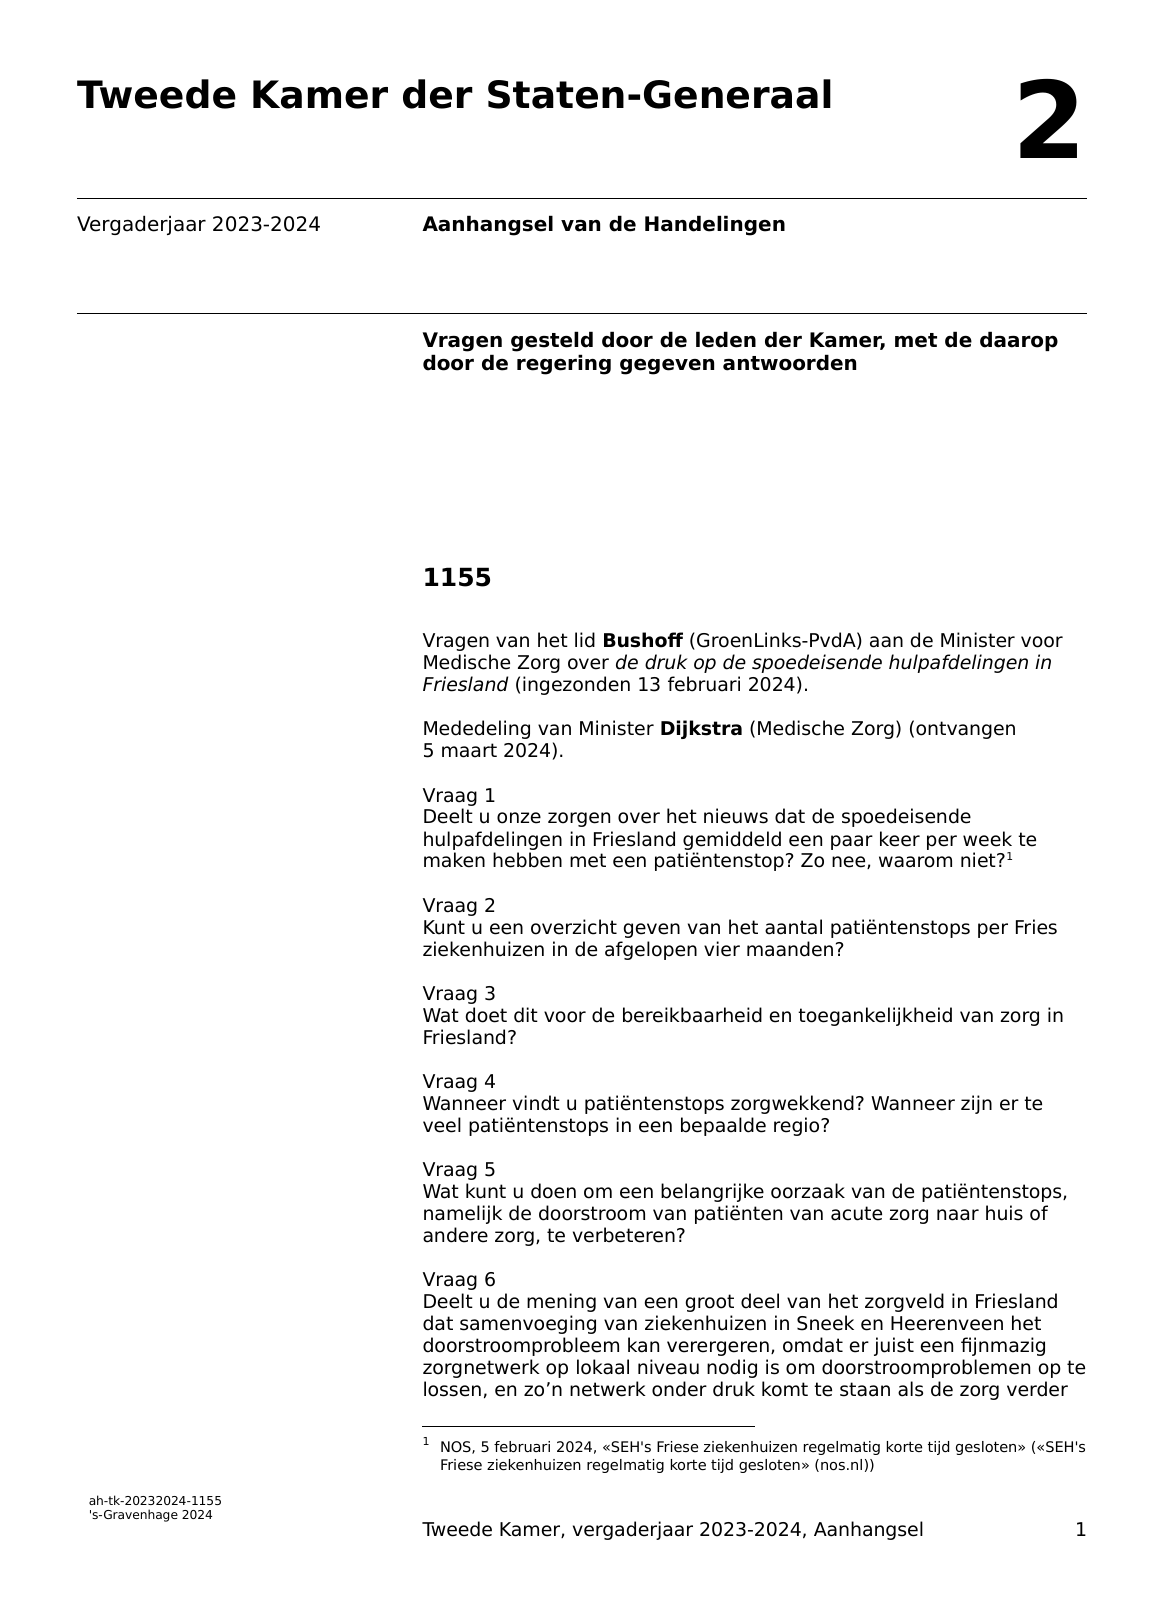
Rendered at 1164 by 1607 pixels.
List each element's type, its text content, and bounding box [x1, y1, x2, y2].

table_cell Vergaderjaar 2023-2024 [77, 199, 422, 313]
text Mededeling van Minister Dijkstra (Medische Zorg) (ontvangen 5 maart 2024). [422, 718, 1087, 762]
text Wanneer vindt u patiëntenstops zorgwekkend? Wanneer zijn er te veel patiëntenstops in een bepaalde regio? [422, 1093, 1087, 1137]
table_cell Vragen gesteld door de leden der Kamer, met de daarop door de regering gegeven antwoorden [422, 314, 1087, 375]
text Vraag 6 [422, 1269, 1087, 1291]
table_cell [77, 314, 422, 375]
text 's-Gravenhage 2024 [88, 1508, 323, 1522]
text Deelt u de mening van een groot deel van het zorgveld in Friesland dat samenvoeging van ziekenhuizen in Sneek en Heerenveen het doorstroomprobleem kan verergeren, omdat er juist een fijnmazig zorgnetwerk op lokaal niveau nodig is om doorstroomproblemen op te lossen, en zo’n netwerk onder druk komt te staan als de zorg verder [422, 1291, 1087, 1401]
text Vragen van het lid Bushoff (GroenLinks-PvdA) aan de Minister voor Medische Zorg over de druk op de spoedeisende hulpafdelingen in Friesland (ingezonden 13 februari 2024). [422, 630, 1087, 696]
text Vraag 1 [422, 784, 1087, 806]
table_header 2 [886, 59, 1087, 198]
text 1155 [422, 563, 1087, 592]
text NOS, 5 februari 2024, «SEH's Friese ziekenhuizen regelmatig korte tijd gesloten» («SEH's Friese ziekenhuizen regelmatig korte tijd gesloten» (nos.nl)) [422, 1435, 1087, 1474]
table_header Tweede Kamer der Staten-Generaal [77, 59, 886, 198]
text Deelt u onze zorgen over het nieuws dat de spoedeisende hulpafdelingen in Friesland gemiddeld een paar keer per week te maken hebben met een patiëntenstop? Zo nee, waarom niet? [422, 806, 1087, 872]
text Wat doet dit voor de bereikbaarheid en toegankelijkheid van zorg in Friesland? [422, 1005, 1087, 1049]
text ah-tk-20232024-1155 [88, 1494, 323, 1508]
text Vraag 4 [422, 1071, 1087, 1093]
text Vraag 5 [422, 1159, 1087, 1181]
text Vraag 2 [422, 894, 1087, 917]
table_cell Aanhangsel van de Handelingen [422, 199, 1087, 313]
text Vraag 3 [422, 983, 1087, 1005]
text Kunt u een overzicht geven van het aantal patiëntenstops per Fries ziekenhuizen in de afgelopen vier maanden? [422, 917, 1087, 961]
text Wat kunt u doen om een belangrijke oorzaak van de patiëntenstops, namelijk de doorstroom van patiënten van acute zorg naar huis of andere zorg, te verbeteren? [422, 1181, 1087, 1247]
